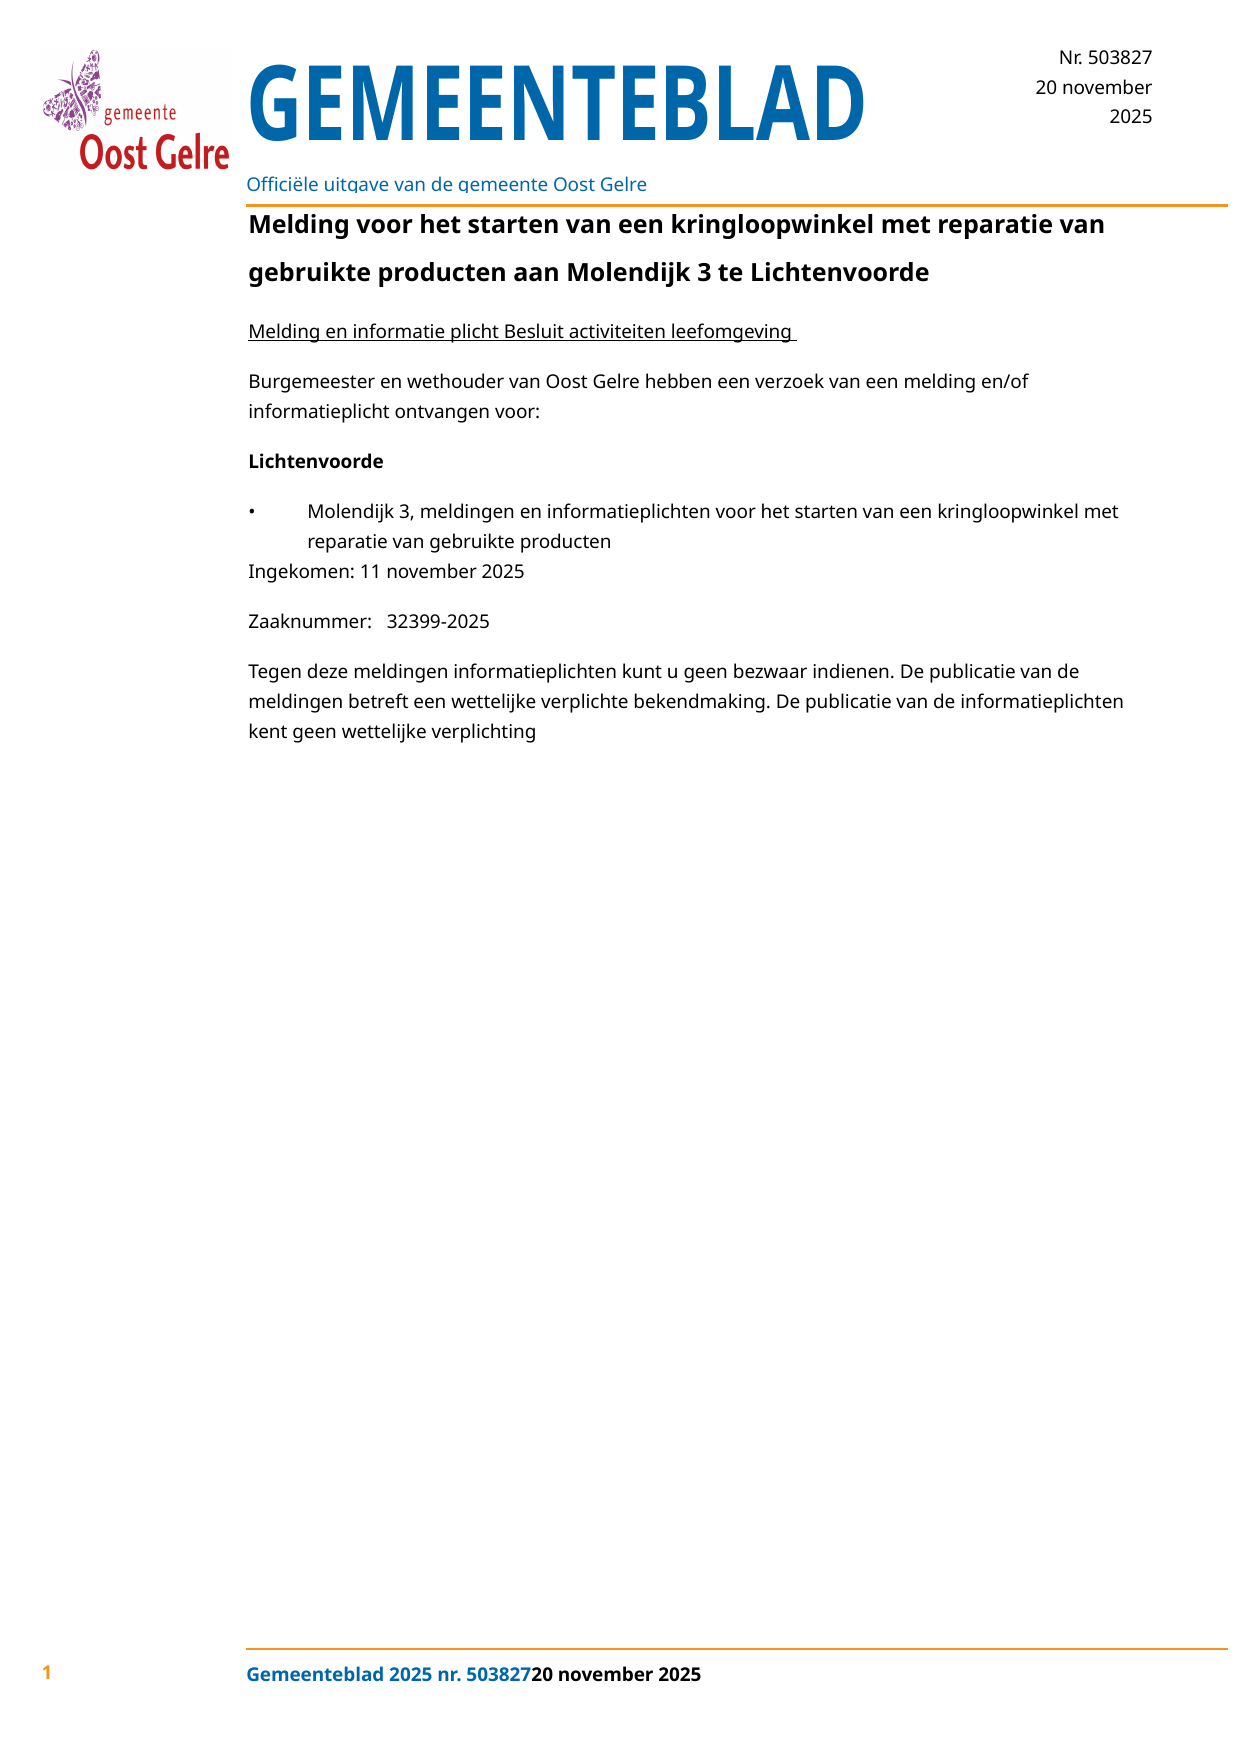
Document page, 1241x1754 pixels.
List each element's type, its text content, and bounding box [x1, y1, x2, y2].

text Ingekomen: 11 november 2025 [248, 558, 1152, 584]
list Molendijk 3, meldingen en informatieplichten voor het starten van een kringloopwinkel met reparatie van gebruikte producten [248, 499, 1152, 554]
text Melding en informatie plicht Besluit activiteiten leefomgeving [248, 318, 1152, 344]
picture [41, 47, 231, 172]
text Zaaknummer: 32399-2025 [248, 608, 1152, 634]
text Lichtenvoorde [248, 448, 1152, 474]
text Burgemeester en wethouder van Oost Gelre hebben een verzoek van een melding en/of informatieplicht ontvangen voor: [248, 368, 1152, 424]
text Tegen deze meldingen informatieplichten kunt u geen bezwaar indienen. De publicatie van de meldingen betreft een wettelijke verplichte bekendmaking. De publicatie van de informatieplichten kent geen wettelijke verplichting [248, 659, 1152, 744]
text Melding voor het starten van een kringloopwinkel met reparatie van gebruikte producten aan Molendijk 3 te Lichtenvoorde [248, 207, 1152, 288]
